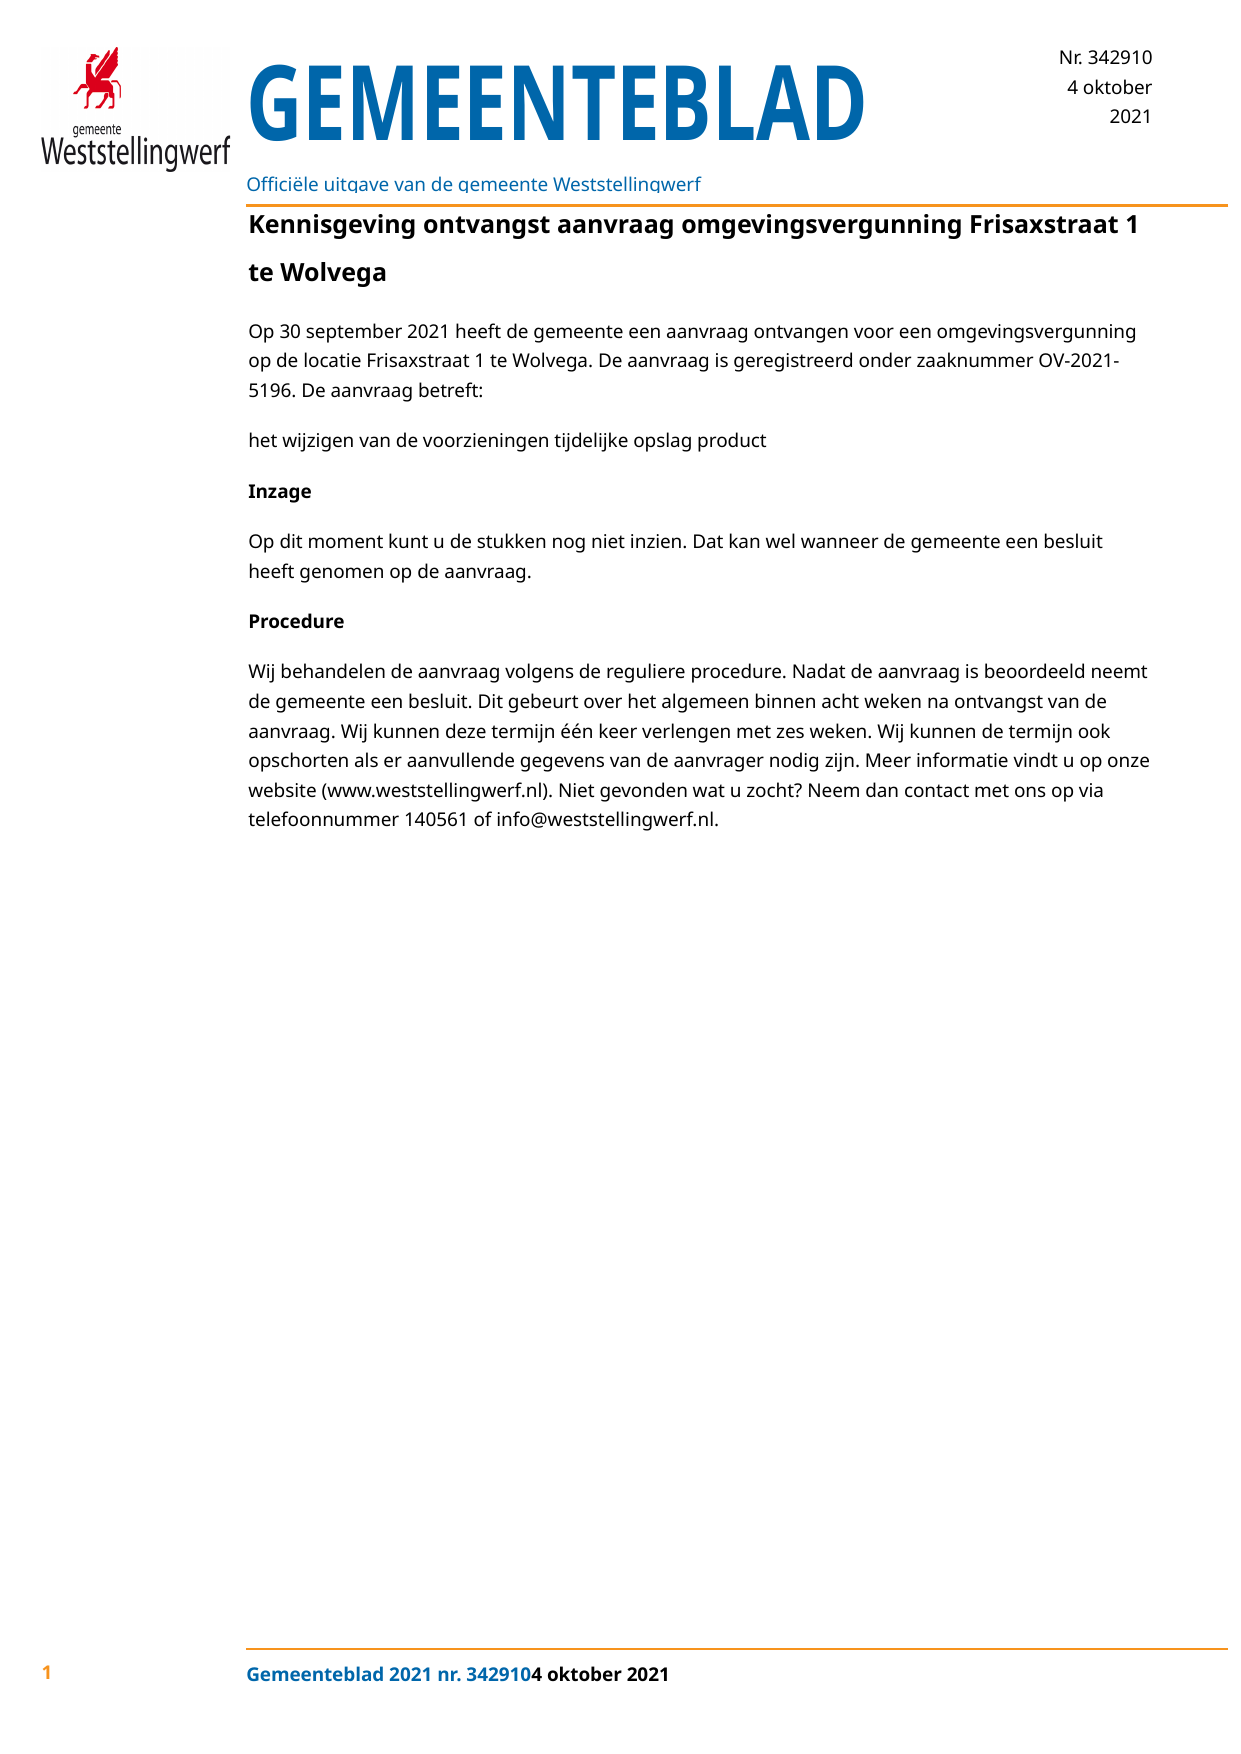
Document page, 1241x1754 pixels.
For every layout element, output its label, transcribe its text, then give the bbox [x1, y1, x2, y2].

picture [41, 47, 231, 172]
text Kennisgeving ontvangst aanvraag omgevingsvergunning Frisaxstraat 1 te Wolvega [248, 207, 1152, 288]
text Inzage [248, 478, 1152, 504]
text Op 30 september 2021 heeft de gemeente een aanvraag ontvangen voor een omgevingsvergunning op de locatie Frisaxstraat 1 te Wolvega. De aanvraag is geregistreerd onder zaaknummer OV-2021-5196. De aanvraag betreft: [248, 318, 1152, 403]
text Procedure [248, 608, 1152, 634]
text Op dit moment kunt u de stukken nog niet inzien. Dat kan wel wanneer de gemeente een besluit heeft genomen op de aanvraag. [248, 528, 1152, 584]
text het wijzigen van de voorzieningen tijdelijke opslag product [248, 427, 1152, 453]
text Wij behandelen de aanvraag volgens de reguliere procedure. Nadat de aanvraag is beoordeeld neemt de gemeente een besluit. Dit gebeurt over het algemeen binnen acht weken na ontvangst van de aanvraag. Wij kunnen deze termijn één keer verlengen met zes weken. Wij kunnen de termijn ook opschorten als er aanvullende gegevens van de aanvrager nodig zijn. Meer informatie vindt u op onze website (www.weststellingwerf.nl). Niet gevonden wat u zocht? Neem dan contact met ons op via telefoonnummer 140561 of info@weststellingwerf.nl. [248, 659, 1152, 832]
